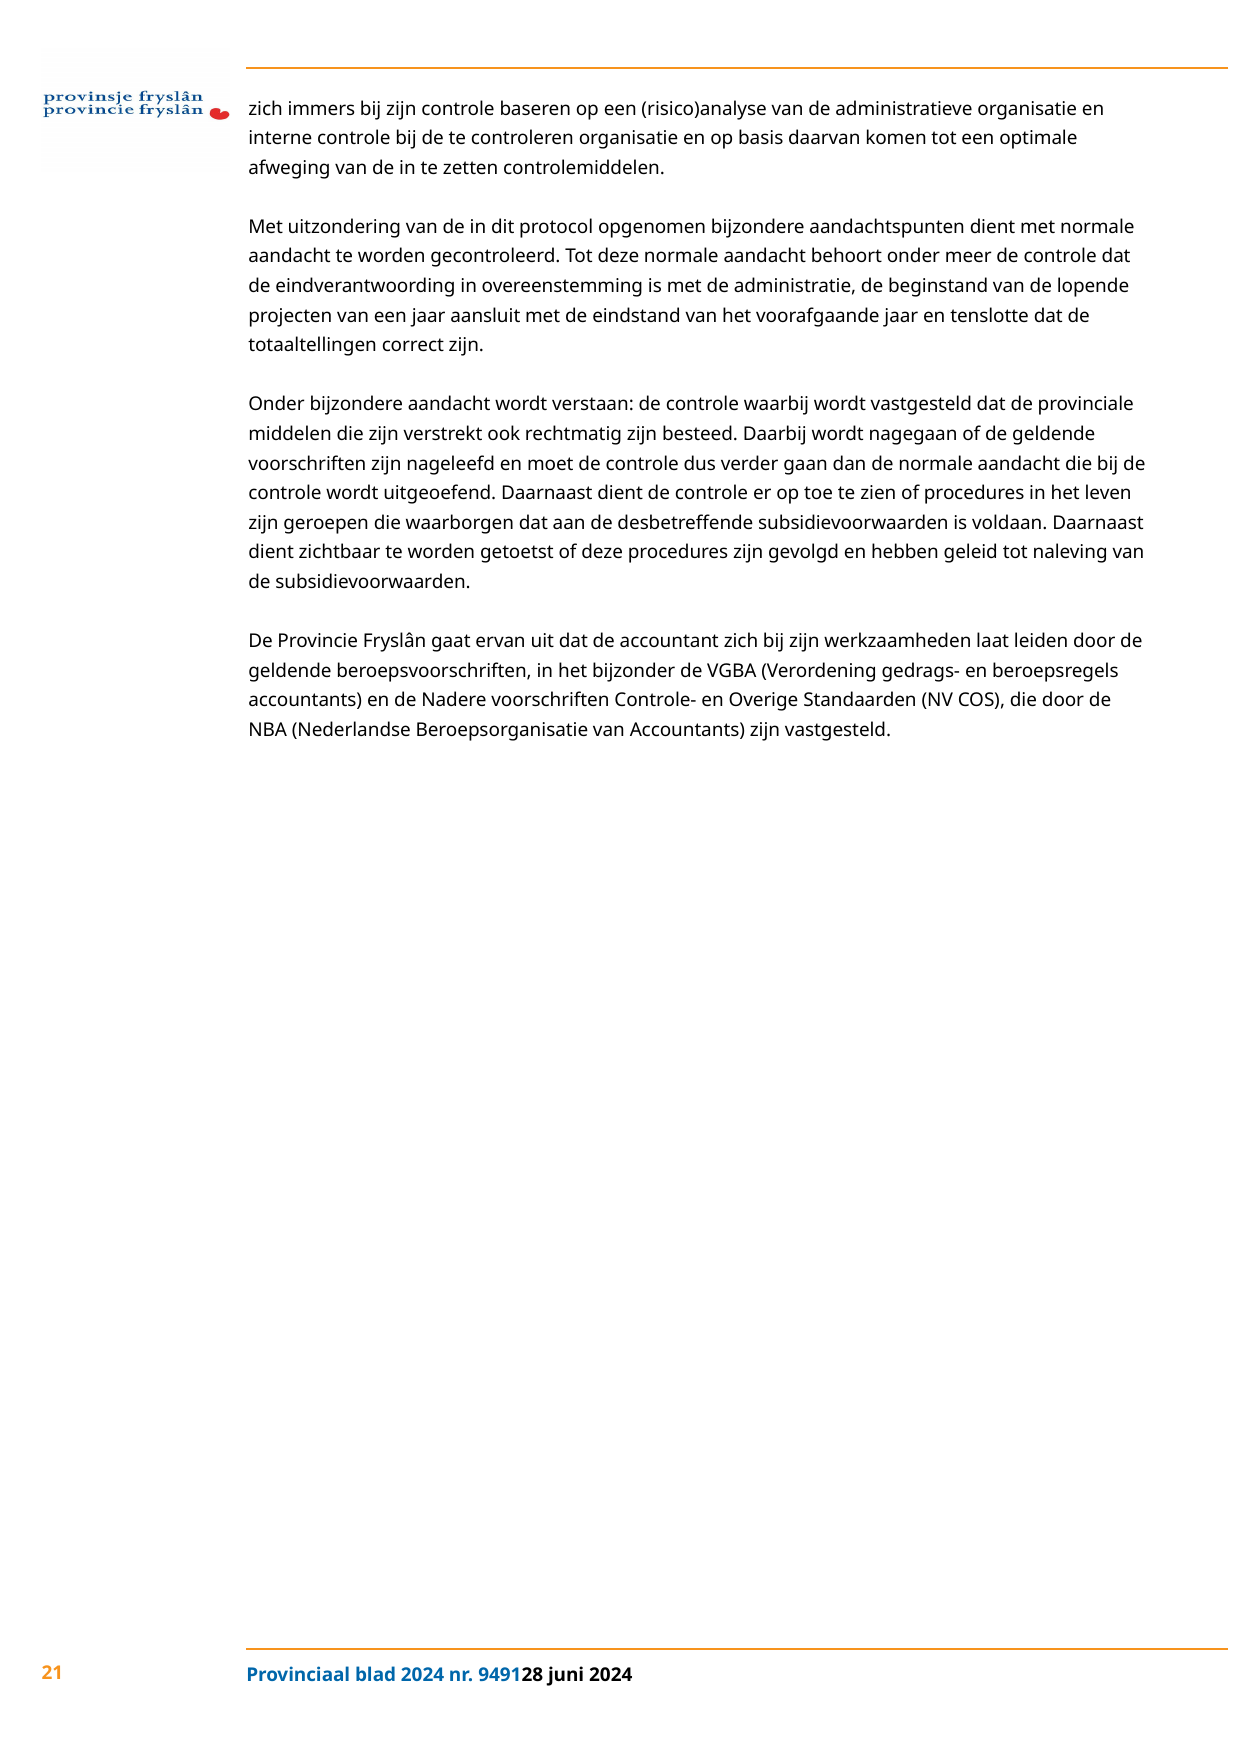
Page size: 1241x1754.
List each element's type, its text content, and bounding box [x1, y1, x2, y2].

text Onder bijzondere aandacht wordt verstaan: de controle waarbij wordt vastgesteld dat de provinciale middelen die zijn verstrekt ook rechtmatig zijn besteed. Daarbij wordt nagegaan of de geldende voorschriften zijn nageleefd en moet de controle dus verder gaan dan de normale aandacht die bij de controle wordt uitgeoefend. Daarnaast dient de controle er op toe te zien of procedures in het leven zijn geroepen die waarborgen dat aan de desbetreffende subsidievoorwaarden is voldaan. Daarnaast dient zichtbaar te worden getoetst of deze procedures zijn gevolgd en hebben geleid tot naleving van de subsidievoorwaarden. [248, 391, 1152, 594]
text Met uitzondering van de in dit protocol opgenomen bijzondere aandachtspunten dient met normale aandacht te worden gecontroleerd. Tot deze normale aandacht behoort onder meer de controle dat de eindverantwoording in overeenstemming is met de administratie, de beginstand van de lopende projecten van een jaar aansluit met de eindstand van het voorafgaande jaar en tenslotte dat de totaaltellingen correct zijn. [248, 213, 1152, 357]
picture [41, 47, 231, 172]
text De Provincie Fryslân gaat ervan uit dat de accountant zich bij zijn werkzaamheden laat leiden door de geldende beroepsvoorschriften, in het bijzonder de VGBA (Verordening gedrags- en beroepsregels accountants) en de Nadere voorschriften Controle- en Overige Standaarden (NV COS), die door de NBA (Nederlandse Beroepsorganisatie van Accountants) zijn vastgesteld. [248, 627, 1152, 742]
text zich immers bij zijn controle baseren op een (risico)analyse van de administratieve organisatie en interne controle bij de te controleren organisatie en op basis daarvan komen tot een optimale afweging van de in te zetten controlemiddelen. [248, 95, 1152, 180]
